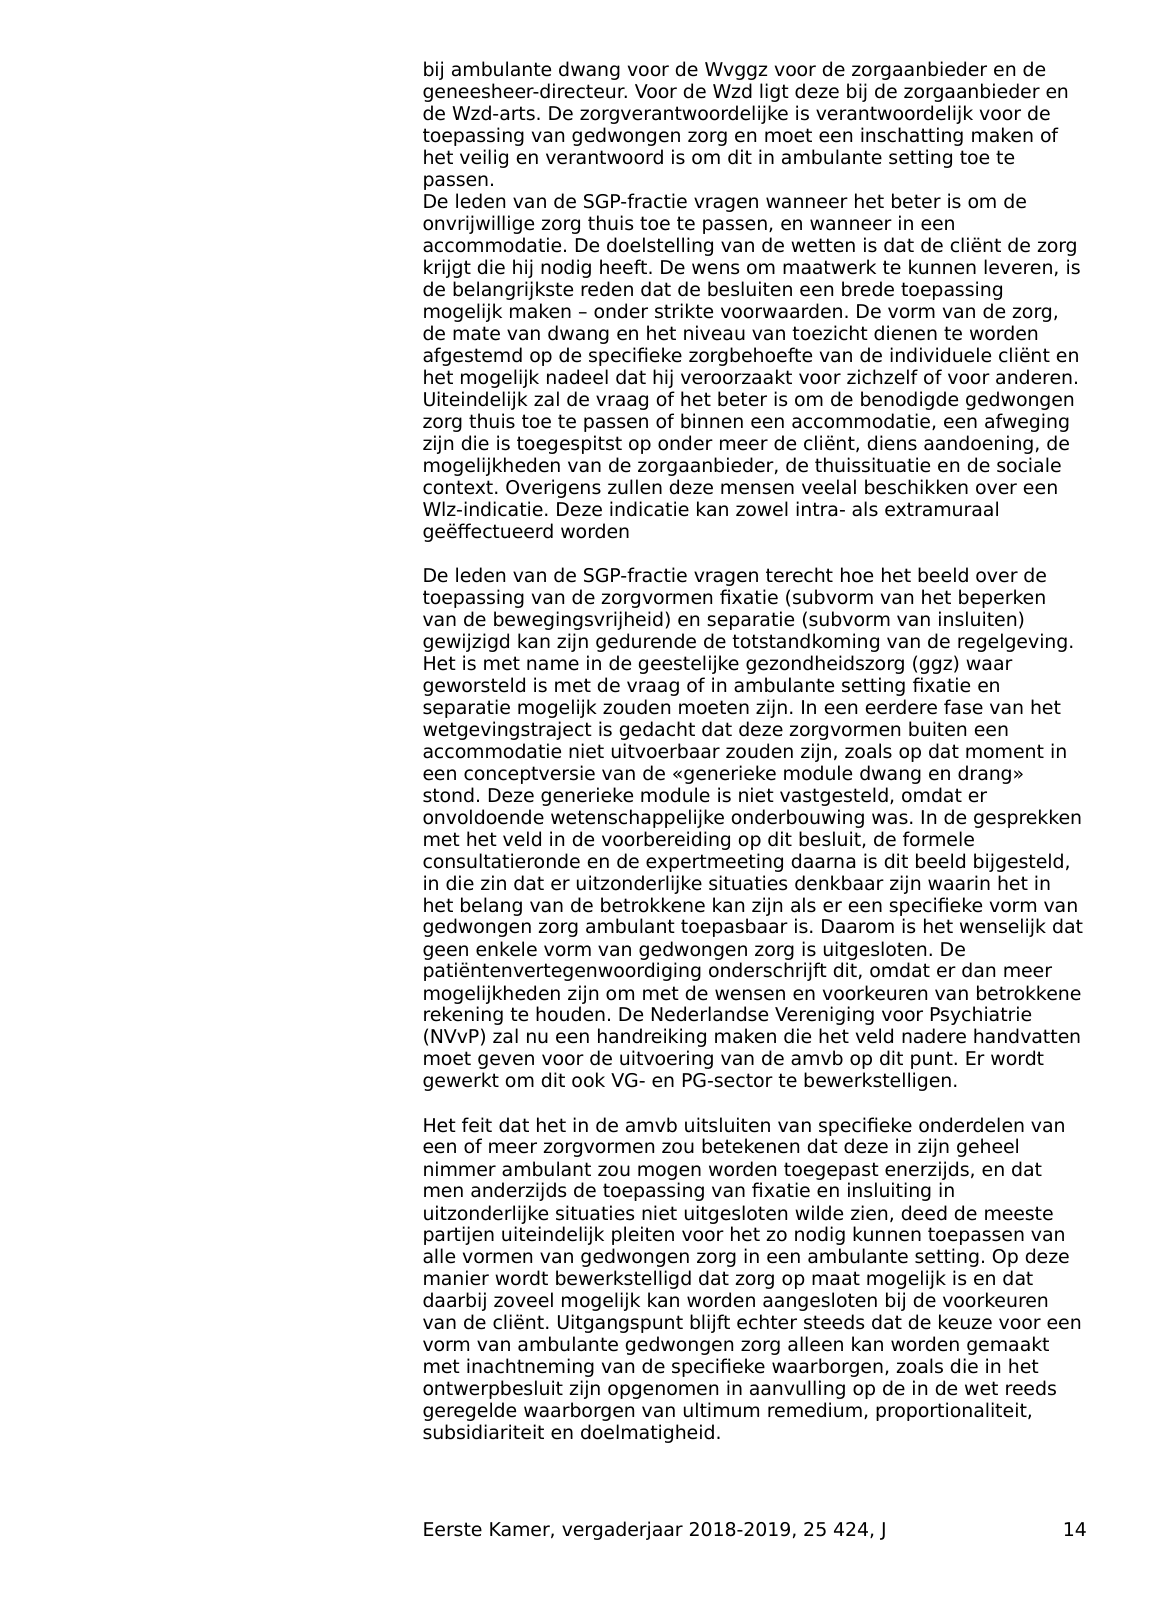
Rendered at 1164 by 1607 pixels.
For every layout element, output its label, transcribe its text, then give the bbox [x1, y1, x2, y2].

text De leden van de SGP-fractie vragen wanneer het beter is om de onvrijwillige zorg thuis toe te passen, en wanneer in een accommodatie. De doelstelling van de wetten is dat de cliënt de zorg krijgt die hij nodig heeft. De wens om maatwerk te kunnen leveren, is de belangrijkste reden dat de besluiten een brede toepassing mogelijk maken – onder strikte voorwaarden. De vorm van de zorg, de mate van dwang en het niveau van toezicht dienen te worden afgestemd op de specifieke zorgbehoefte van de individuele cliënt en het mogelijk nadeel dat hij veroorzaakt voor zichzelf of voor anderen. Uiteindelijk zal de vraag of het beter is om de benodigde gedwongen zorg thuis toe te passen of binnen een accommodatie, een afweging zijn die is toegespitst op onder meer de cliënt, diens aandoening, de mogelijkheden van de zorgaanbieder, de thuissituatie en de sociale context. Overigens zullen deze mensen veelal beschikken over een Wlz-indicatie. Deze indicatie kan zowel intra- als extramuraal geëffectueerd worden [422, 191, 1087, 543]
text Het feit dat het in de amvb uitsluiten van specifieke onderdelen van een of meer zorgvormen zou betekenen dat deze in zijn geheel nimmer ambulant zou mogen worden toegepast enerzijds, en dat men anderzijds de toepassing van fixatie en insluiting in uitzonderlijke situaties niet uitgesloten wilde zien, deed de meeste partijen uiteindelijk pleiten voor het zo nodig kunnen toepassen van alle vormen van gedwongen zorg in een ambulante setting. Op deze manier wordt bewerkstelligd dat zorg op maat mogelijk is en dat daarbij zoveel mogelijk kan worden aangesloten bij de voorkeuren van de cliënt. Uitgangspunt blijft echter steeds dat de keuze voor een vorm van ambulante gedwongen zorg alleen kan worden gemaakt met inachtneming van de specifieke waarborgen, zoals die in het ontwerpbesluit zijn opgenomen in aanvulling op de in de wet reeds geregelde waarborgen van ultimum remedium, proportionaliteit, subsidiariteit en doelmatigheid. [422, 1114, 1087, 1444]
text De leden van de SGP-fractie vragen terecht hoe het beeld over de toepassing van de zorgvormen fixatie (subvorm van het beperken van de bewegingsvrijheid) en separatie (subvorm van insluiten) gewijzigd kan zijn gedurende de totstandkoming van de regelgeving. Het is met name in de geestelijke gezondheidszorg (ggz) waar geworsteld is met de vraag of in ambulante setting fixatie en separatie mogelijk zouden moeten zijn. In een eerdere fase van het wetgevingstraject is gedacht dat deze zorgvormen buiten een accommodatie niet uitvoerbaar zouden zijn, zoals op dat moment in een conceptversie van de «generieke module dwang en drang» stond. Deze generieke module is niet vastgesteld, omdat er onvoldoende wetenschappelijke onderbouwing was. In de gesprekken met het veld in de voorbereiding op dit besluit, de formele consultatieronde en de expertmeeting daarna is dit beeld bijgesteld, in die zin dat er uitzonderlijke situaties denkbaar zijn waarin het in het belang van de betrokkene kan zijn als er een specifieke vorm van gedwongen zorg ambulant toepasbaar is. Daarom is het wenselijk dat geen enkele vorm van gedwongen zorg is uitgesloten. De patiëntenvertegenwoordiging onderschrijft dit, omdat er dan meer mogelijkheden zijn om met de wensen en voorkeuren van betrokkene rekening te houden. De Nederlandse Vereniging voor Psychiatrie (NVvP) zal nu een handreiking maken die het veld nadere handvatten moet geven voor de uitvoering van de amvb op dit punt. Er wordt gewerkt om dit ook VG- en PG-sector te bewerkstelligen. [422, 565, 1087, 1092]
text bij ambulante dwang voor de Wvggz voor de zorgaanbieder en de geneesheer-directeur. Voor de Wzd ligt deze bij de zorgaanbieder en de Wzd-arts. De zorgverantwoordelijke is verantwoordelijk voor de toepassing van gedwongen zorg en moet een inschatting maken of het veilig en verantwoord is om dit in ambulante setting toe te passen. [422, 59, 1087, 191]
